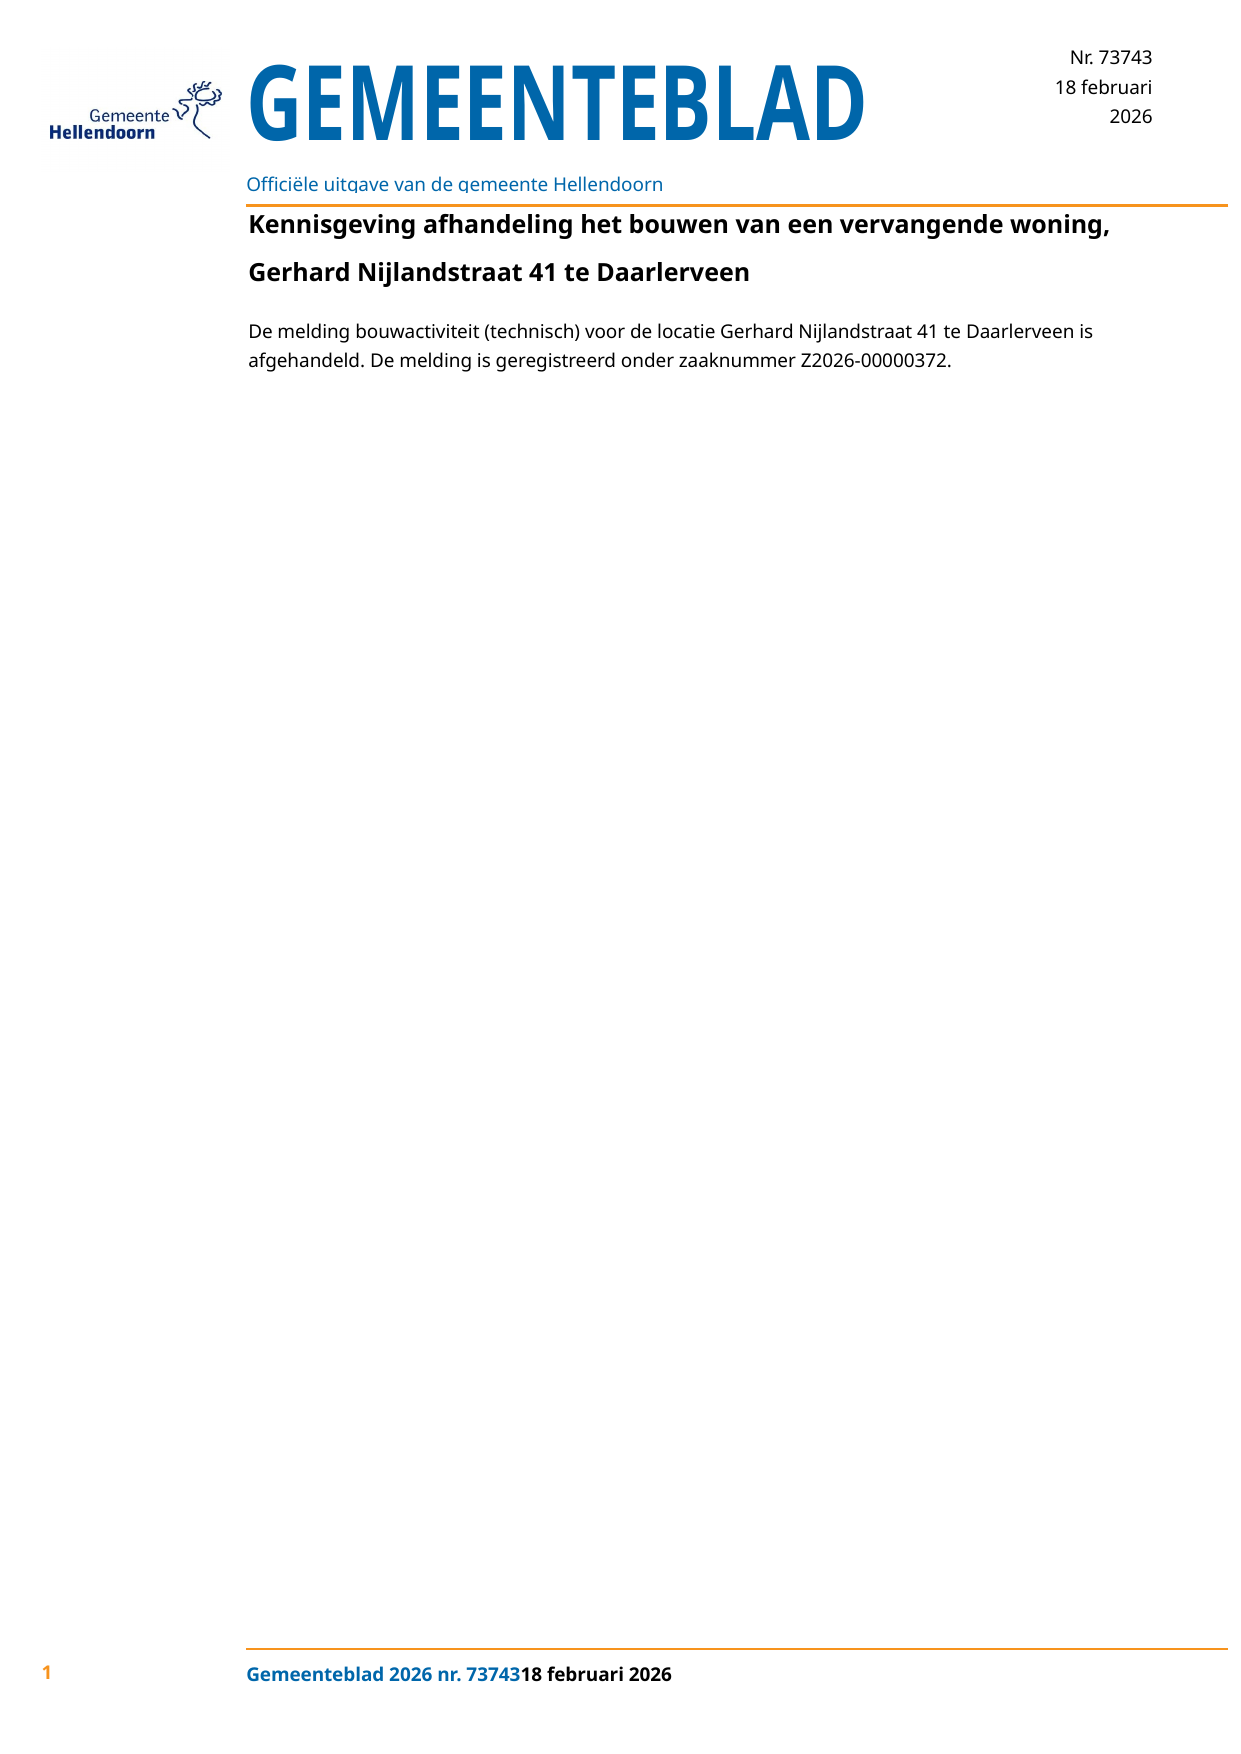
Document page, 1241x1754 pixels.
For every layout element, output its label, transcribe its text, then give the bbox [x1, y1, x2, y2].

text Kennisgeving afhandeling het bouwen van een vervangende woning, Gerhard Nijlandstraat 41 te Daarlerveen [248, 207, 1152, 288]
text De melding bouwactiviteit (technisch) voor de locatie Gerhard Nijlandstraat 41 te Daarlerveen is afgehandeld. De melding is geregistreerd onder zaaknummer Z2026-00000372. [248, 318, 1152, 373]
picture [41, 47, 231, 172]
